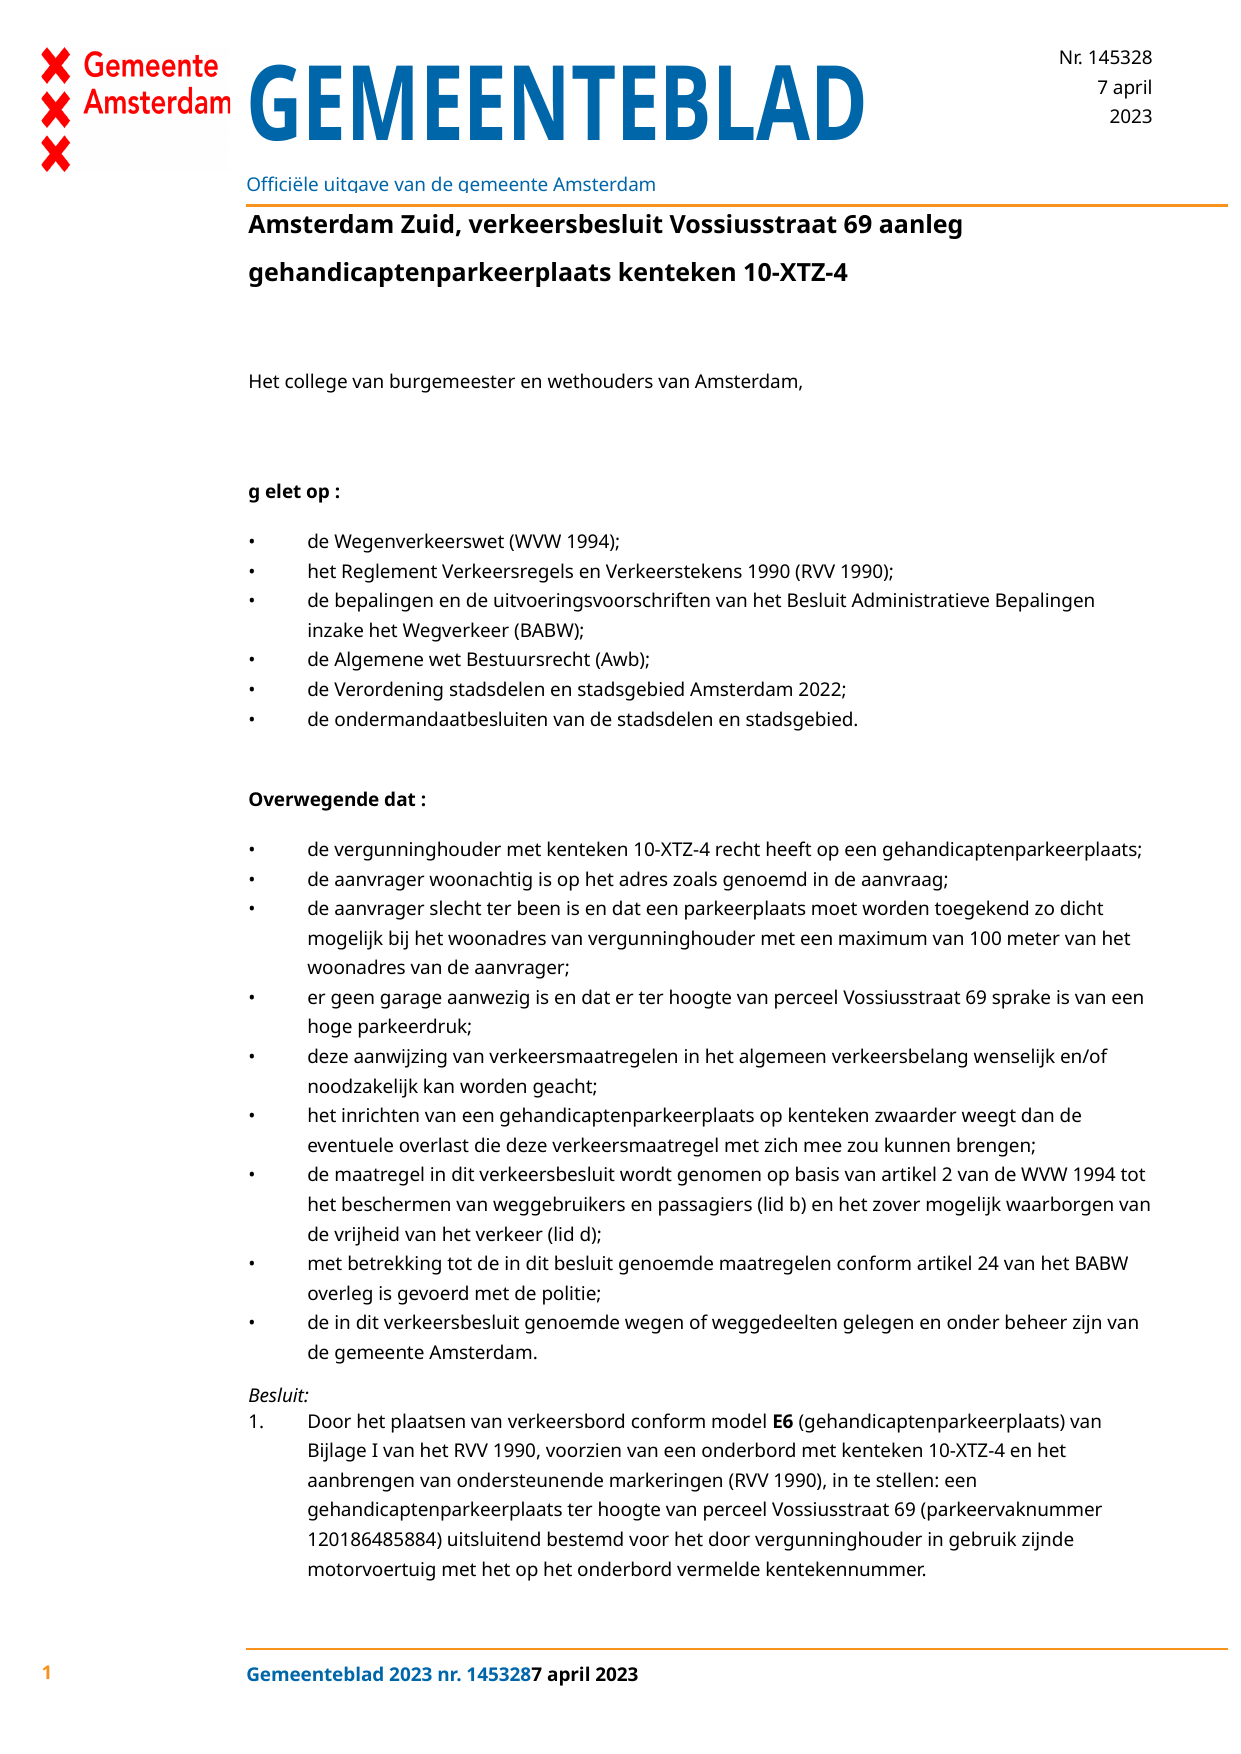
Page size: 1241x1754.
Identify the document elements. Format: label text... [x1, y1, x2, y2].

list Door het plaatsen van verkeersbord conform model E6 (gehandicaptenparkeerplaats) van Bijlage I van het RVV 1990, voorzien van een onderbord met kenteken 10-XTZ-4 en het aanbrengen van ondersteunende markeringen (RVV 1990), in te stellen: een gehandicaptenparkeerplaats ter hoogte van perceel Vossiusstraat 69 (parkeervaknummer 120186485884) uitsluitend bestemd voor het door vergunninghouder in gebruik zijnde motorvoertuig met het op het onderbord vermelde kentekennummer. [248, 1408, 1152, 1582]
text g elet op : [248, 478, 1152, 503]
text Besluit: [248, 1382, 1152, 1408]
list de in dit verkeersbesluit genoemde wegen of weggedeelten gelegen en onder beheer zijn van de gemeente Amsterdam. [248, 1309, 1152, 1365]
list de aanvrager woonachtig is op het adres zoals genoemd in de aanvraag; [248, 866, 1152, 891]
text Overwegende dat : [248, 786, 1152, 811]
list de bepalingen en de uitvoeringsvoorschriften van het Besluit Administratieve Bepalingen inzake het Wegverkeer (BABW); [248, 587, 1152, 643]
list met betrekking tot de in dit besluit genoemde maatregelen conform artikel 24 van het BABW overleg is gevoerd met de politie; [248, 1250, 1152, 1306]
list de aanvrager slecht ter been is en dat een parkeerplaats moet worden toegekend zo dicht mogelijk bij het woonadres van vergunninghouder met een maximum van 100 meter van het woonadres van de aanvrager; [248, 895, 1152, 980]
text Amsterdam Zuid, verkeersbesluit Vossiusstraat 69 aanleg gehandicaptenparkeerplaats kenteken 10-XTZ-4 [248, 207, 1152, 288]
list er geen garage aanwezig is en dat er ter hoogte van perceel Vossiusstraat 69 sprake is van een hoge parkeerdruk; [248, 984, 1152, 1039]
list het inrichten van een gehandicaptenparkeerplaats op kenteken zwaarder weegt dan de eventuele overlast die deze verkeersmaatregel met zich mee zou kunnen brengen; [248, 1102, 1152, 1158]
list de maatregel in dit verkeersbesluit wordt genomen op basis van artikel 2 van de WVW 1994 tot het beschermen van weggebruikers en passagiers (lid b) en het zover mogelijk waarborgen van de vrijheid van het verkeer (lid d); [248, 1162, 1152, 1246]
list de vergunninghouder met kenteken 10-XTZ-4 recht heeft op een gehandicaptenparkeerplaats; [248, 836, 1152, 862]
list het Reglement Verkeersregels en Verkeerstekens 1990 (RVV 1990); [248, 558, 1152, 583]
picture [41, 47, 231, 172]
text Het college van burgemeester en wethouders van Amsterdam, [248, 368, 1152, 394]
list de ondermandaatbesluiten van de stadsdelen en stadsgebied. [248, 706, 1152, 731]
list de Verordening stadsdelen en stadsgebied Amsterdam 2022; [248, 676, 1152, 702]
list de Wegenverkeerswet (WVW 1994); [248, 528, 1152, 554]
list de Algemene wet Bestuursrecht (Awb); [248, 647, 1152, 672]
list deze aanwijzing van verkeersmaatregelen in het algemeen verkeersbelang wenselijk en/of noodzakelijk kan worden geacht; [248, 1043, 1152, 1098]
